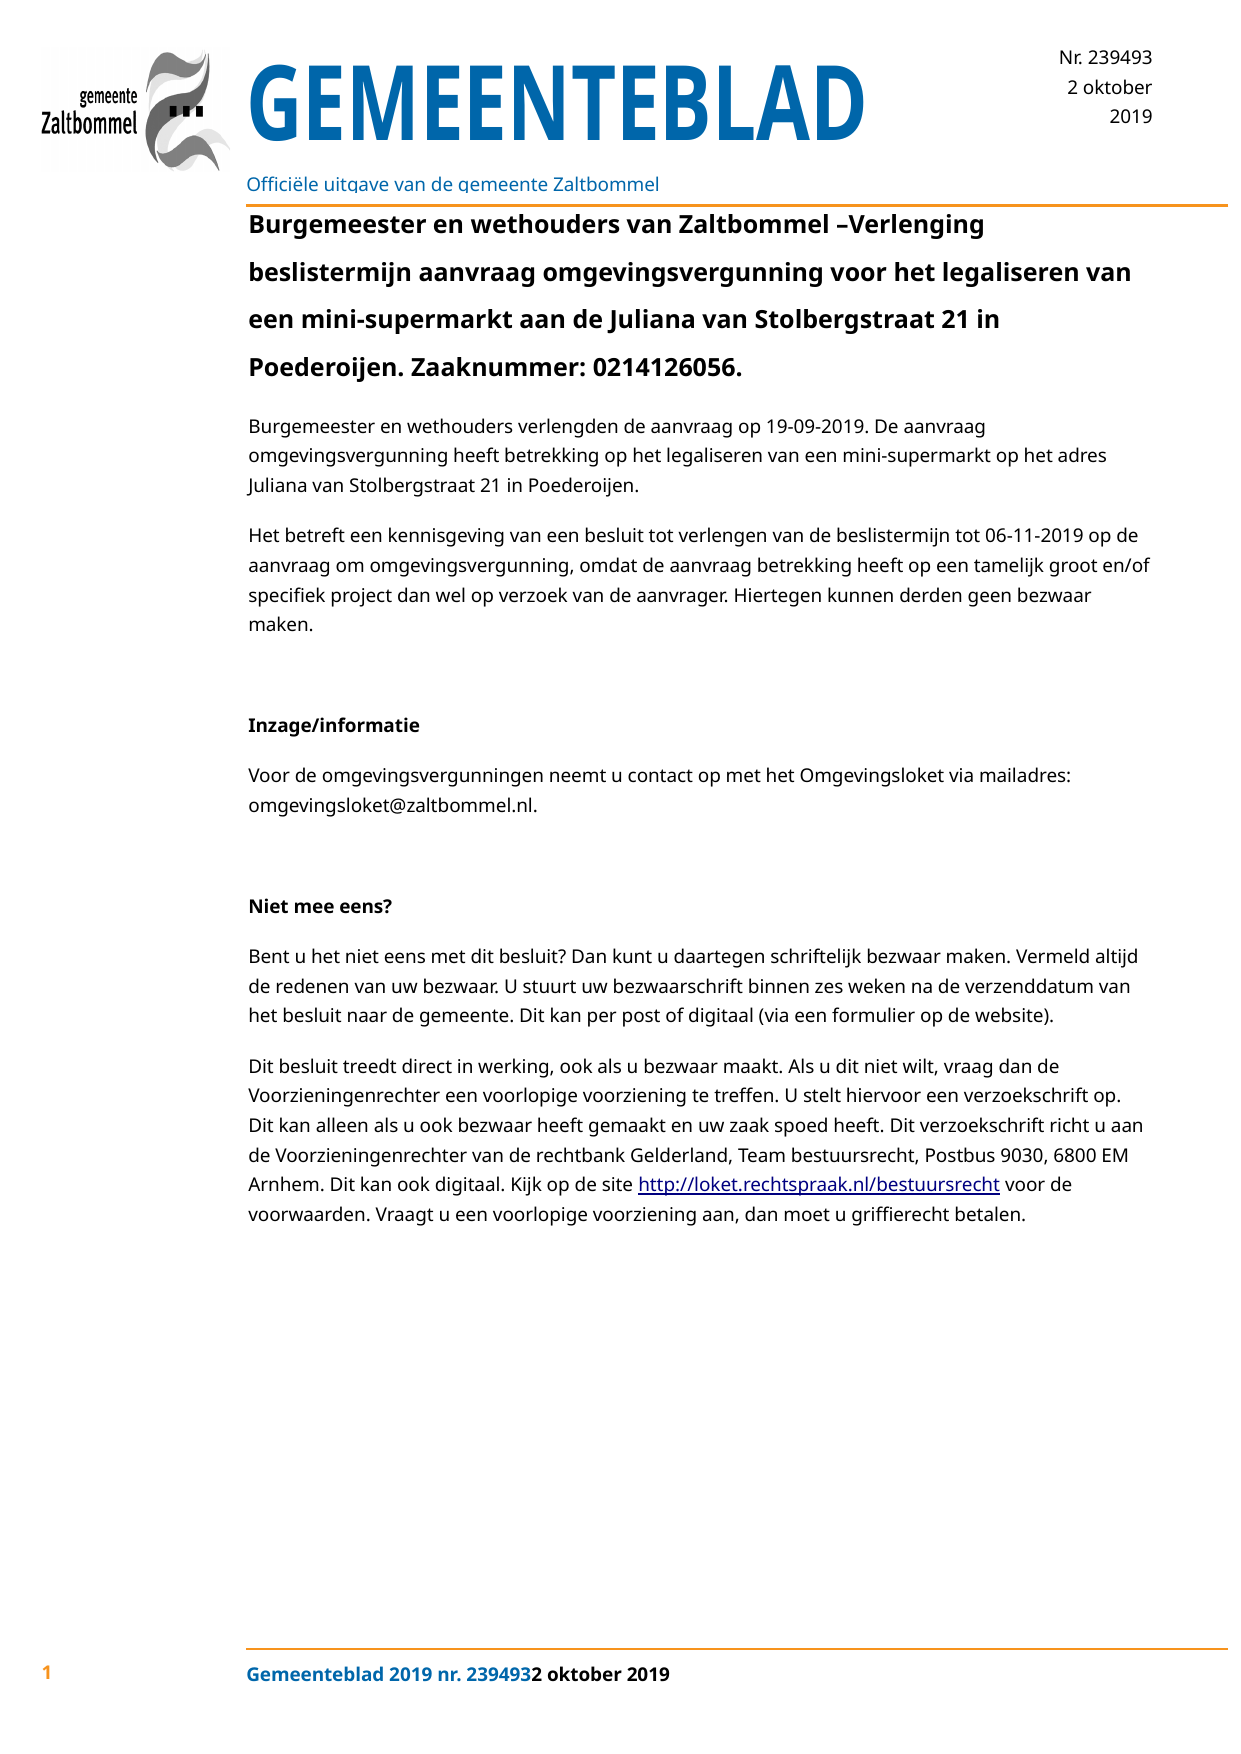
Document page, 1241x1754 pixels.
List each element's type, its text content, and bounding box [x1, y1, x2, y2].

text Burgemeester en wethouders verlengden de aanvraag op 19-09-2019. De aanvraag omgevingsvergunning heeft betrekking op het legaliseren van een mini-supermarkt op het adres Juliana van Stolbergstraat 21 in Poederoijen. [248, 413, 1152, 498]
text Het betreft een kennisgeving van een besluit tot verlengen van de beslistermijn tot 06-11-2019 op de aanvraag om omgevingsvergunning, omdat de aanvraag betrekking heeft op een tamelijk groot en/of specifiek project dan wel op verzoek van de aanvrager. Hiertegen kunnen derden geen bezwaar maken. [248, 523, 1152, 637]
text Bent u het niet eens met dit besluit? Dan kunt u daartegen schriftelijk bezwaar maken. Vermeld altijd de redenen van uw bezwaar. U stuurt uw bezwaarschrift binnen zes weken na de verzenddatum van het besluit naar de gemeente. Dit kan per post of digitaal (via een formulier op de website). [248, 943, 1152, 1028]
text Niet mee eens? [248, 893, 1152, 919]
text Dit besluit treedt direct in werking, ook als u bezwaar maakt. Als u dit niet wilt, vraag dan de Voorzieningenrechter een voorlopige voorziening te treffen. U stelt hiervoor een verzoekschrift op. Dit kan alleen als u ook bezwaar heeft gemaakt en uw zaak spoed heeft. Dit verzoekschrift richt u aan de Voorzieningenrechter van de rechtbank Gelderland, Team bestuursrecht, Postbus 9030, 6800 EM Arnhem. Dit kan ook digitaal. Kijk op de site http://loket.rechtspraak.nl/bestuursrecht voor de voorwaarden. Vraagt u een voorlopige voorziening aan, dan moet u griffierecht betalen. [248, 1053, 1152, 1227]
text Voor de omgevingsvergunningen neemt u contact op met het Omgevingsloket via mailadres: omgevingsloket@zaltbommel.nl. [248, 763, 1152, 818]
text Burgemeester en wethouders van Zaltbommel –Verlenging beslistermijn aanvraag omgevingsvergunning voor het legaliseren van een mini-supermarkt aan de Juliana van Stolbergstraat 21 in Poederoijen. Zaaknummer: 0214126056. [248, 207, 1152, 384]
text Inzage/informatie [248, 712, 1152, 738]
picture [41, 47, 231, 172]
